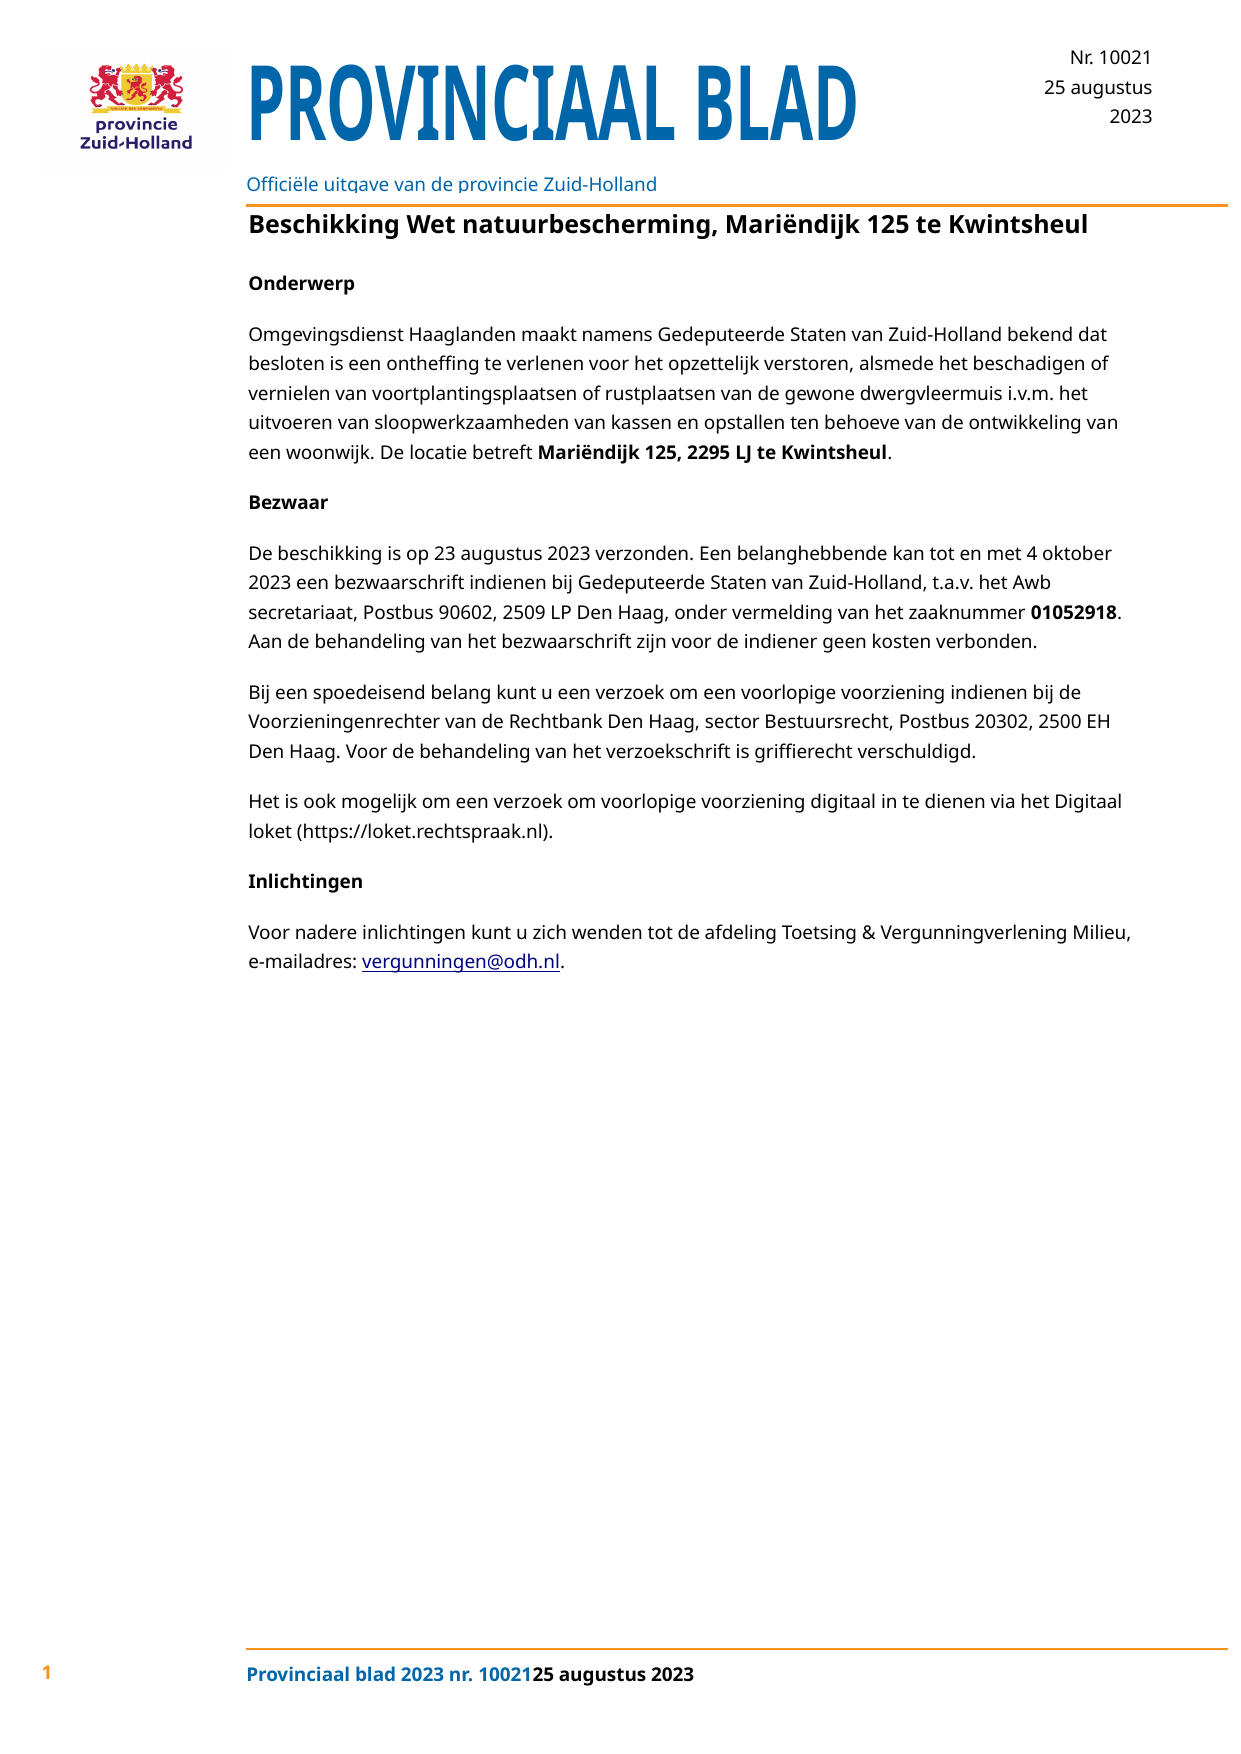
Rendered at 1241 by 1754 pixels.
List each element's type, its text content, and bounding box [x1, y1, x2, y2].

picture [41, 47, 231, 172]
text Voor nadere inlichtingen kunt u zich wenden tot de afdeling Toetsing & Vergunningverlening Milieu, e-mailadres: vergunningen@odh.nl. [248, 919, 1152, 974]
text Bezwaar [248, 489, 1152, 515]
text Omgevingsdienst Haaglanden maakt namens Gedeputeerde Staten van Zuid-Holland bekend dat besloten is een ontheffing te verlenen voor het opzettelijk verstoren, alsmede het beschadigen of vernielen van voortplantingsplaatsen of rustplaatsen van de gewone dwergvleermuis i.v.m. het uitvoeren van sloopwerkzaamheden van kassen en opstallen ten behoeve van de ontwikkeling van een woonwijk. De locatie betreft Mariëndijk 125, 2295 LJ te Kwintsheul. [248, 321, 1152, 465]
text De beschikking is op 23 augustus 2023 verzonden. Een belanghebbende kan tot en met 4 oktober 2023 een bezwaarschrift indienen bij Gedeputeerde Staten van Zuid-Holland, t.a.v. het Awb secretariaat, Postbus 90602, 2509 LP Den Haag, onder vermelding van het zaaknummer 01052918. Aan de behandeling van het bezwaarschrift zijn voor de indiener geen kosten verbonden. [248, 540, 1152, 654]
text Bij een spoedeisend belang kunt u een verzoek om een voorlopige voorziening indienen bij de Voorzieningenrechter van de Rechtbank Den Haag, sector Bestuursrecht, Postbus 20302, 2500 EH Den Haag. Voor de behandeling van het verzoekschrift is griffierecht verschuldigd. [248, 679, 1152, 764]
text Het is ook mogelijk om een verzoek om voorlopige voorziening digitaal in te dienen via het Digitaal loket (https://loket.rechtspraak.nl). [248, 789, 1152, 844]
text Onderwerp [248, 270, 1152, 296]
text Inlichtingen [248, 869, 1152, 894]
text Beschikking Wet natuurbescherming, Mariëndijk 125 te Kwintsheul [248, 207, 1152, 241]
